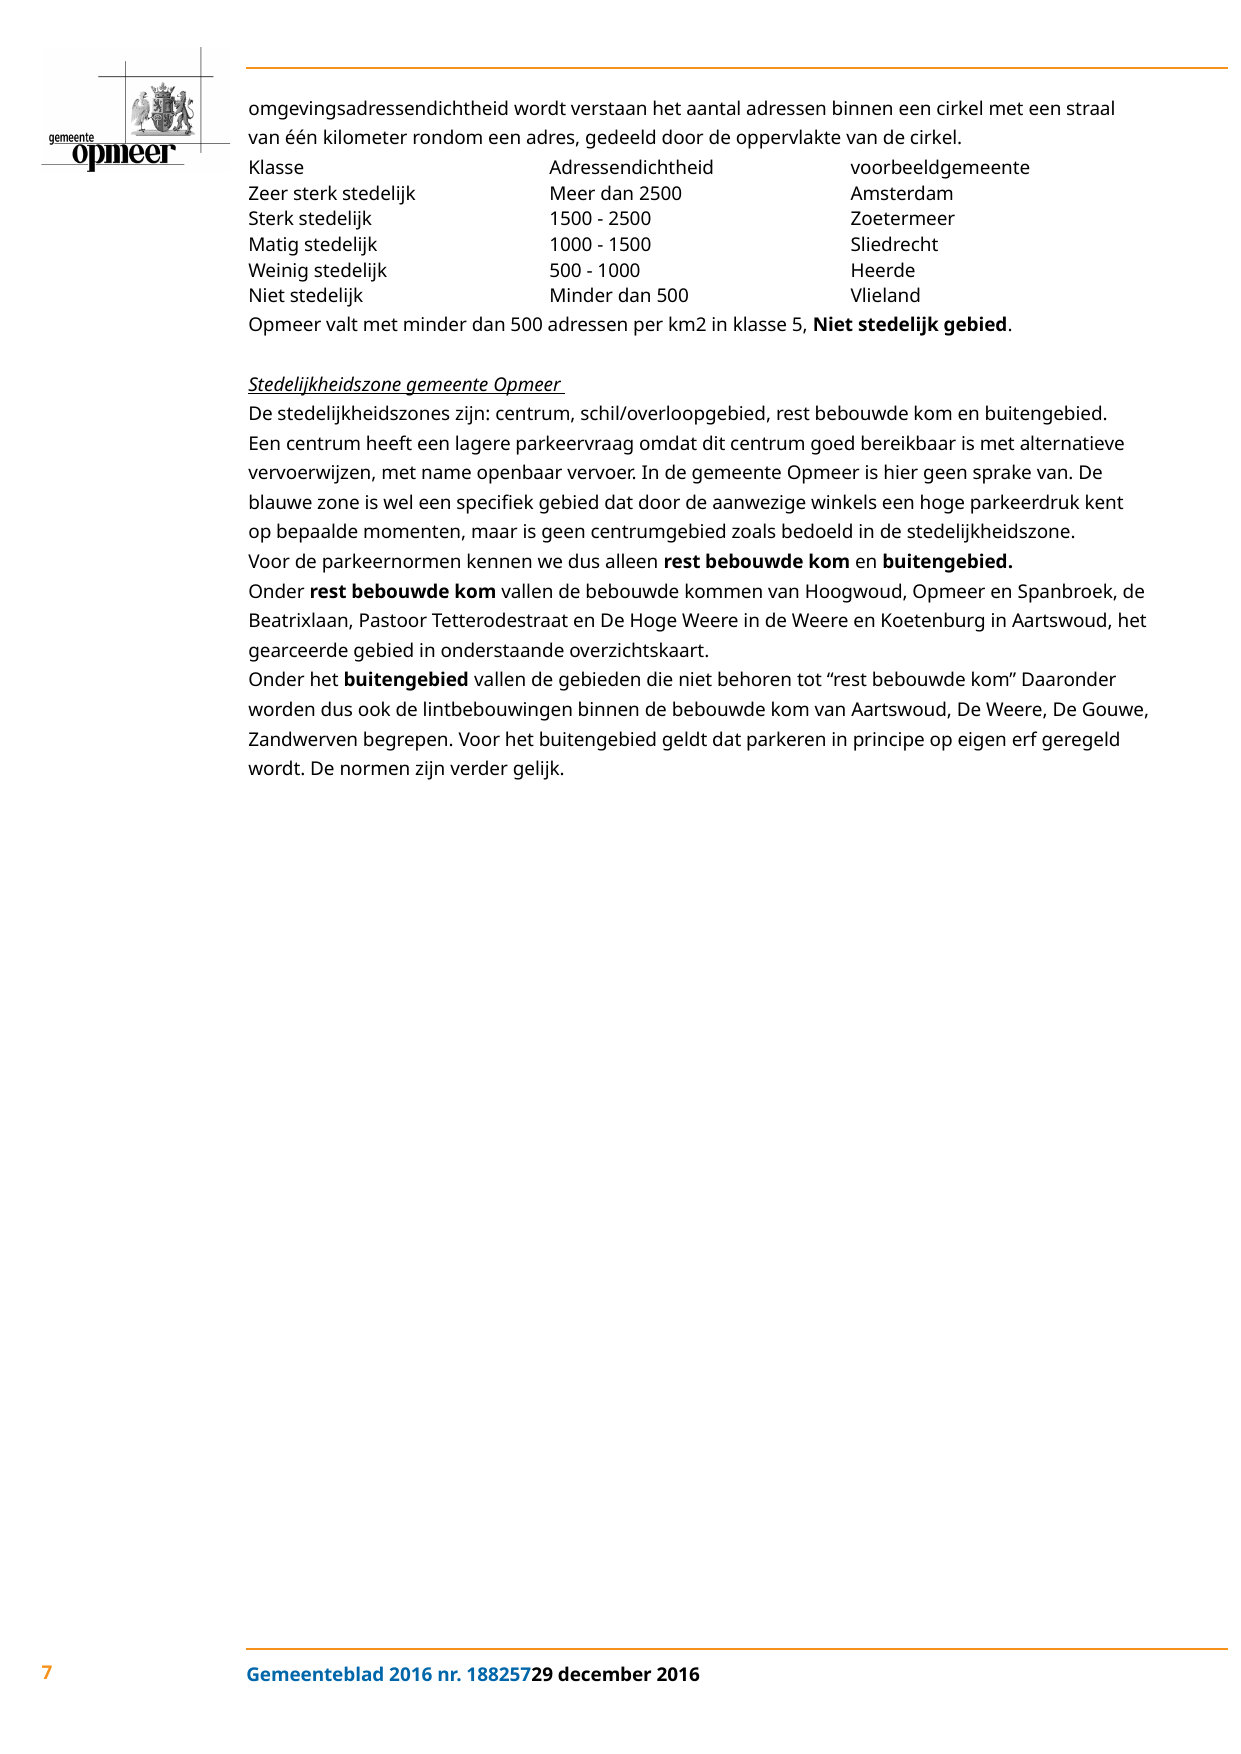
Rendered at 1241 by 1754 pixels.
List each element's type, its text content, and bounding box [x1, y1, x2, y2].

table_cell Vlieland [850, 283, 1152, 308]
table_cell Amsterdam [850, 180, 1152, 206]
text De stedelijkheidszones zijn: centrum, schil/overloopgebied, rest bebouwde kom en buitengebied. [248, 400, 1152, 426]
text Een centrum heeft een lagere parkeervraag omdat dit centrum goed bereikbaar is met alternatieve vervoerwijzen, met name openbaar vervoer. In de gemeente Opmeer is hier geen sprake van. De blauwe zone is wel een specifiek gebied dat door de aanwezige winkels een hoge parkeerdruk kent op bepaalde momenten, maar is geen centrumgebied zoals bedoeld in de stedelijkheidszone. [248, 430, 1152, 544]
table_cell Zoetermeer [850, 206, 1152, 231]
table_header Klasse [248, 154, 549, 180]
table_cell 1500 - 2500 [549, 206, 850, 231]
table_cell Sliedrecht [850, 231, 1152, 257]
text Voor de parkeernormen kennen we dus alleen rest bebouwde kom en buitengebied. [248, 548, 1152, 574]
text Stedelijkheidszone gemeente Opmeer [248, 371, 1152, 397]
text Opmeer valt met minder dan 500 adressen per km2 in klasse 5, Niet stedelijk gebied. [248, 312, 1152, 337]
table_cell Meer dan 2500 [549, 180, 850, 206]
text Onder rest bebouwde kom vallen de bebouwde kommen van Hoogwoud, Opmeer en Spanbroek, de Beatrixlaan, Pastoor Tetterodestraat en De Hoge Weere in de Weere en Koetenburg in Aartswoud, het gearceerde gebied in onderstaande overzichtskaart. [248, 578, 1152, 663]
table_cell Zeer sterk stedelijk [248, 180, 549, 206]
table_header Adressendichtheid [549, 154, 850, 180]
picture [41, 47, 231, 172]
table_cell Minder dan 500 [549, 283, 850, 308]
table_cell 1000 - 1500 [549, 231, 850, 257]
table_cell Niet stedelijk [248, 283, 549, 308]
text Onder het buitengebied vallen de gebieden die niet behoren tot “rest bebouwde kom” Daaronder worden dus ook de lintbebouwingen binnen de bebouwde kom van Aartswoud, De Weere, De Gouwe, Zandwerven begrepen. Voor het buitengebied geldt dat parkeren in principe op eigen erf geregeld wordt. De normen zijn verder gelijk. [248, 667, 1152, 781]
table_cell 500 - 1000 [549, 257, 850, 283]
table_header voorbeeldgemeente [850, 154, 1152, 180]
table_cell Heerde [850, 257, 1152, 283]
text omgevingsadressendichtheid wordt verstaan het aantal adressen binnen een cirkel met een straal van één kilometer rondom een adres, gedeeld door de oppervlakte van de cirkel. [248, 95, 1152, 150]
table_cell Sterk stedelijk [248, 206, 549, 231]
table_cell Weinig stedelijk [248, 257, 549, 283]
table_cell Matig stedelijk [248, 231, 549, 257]
